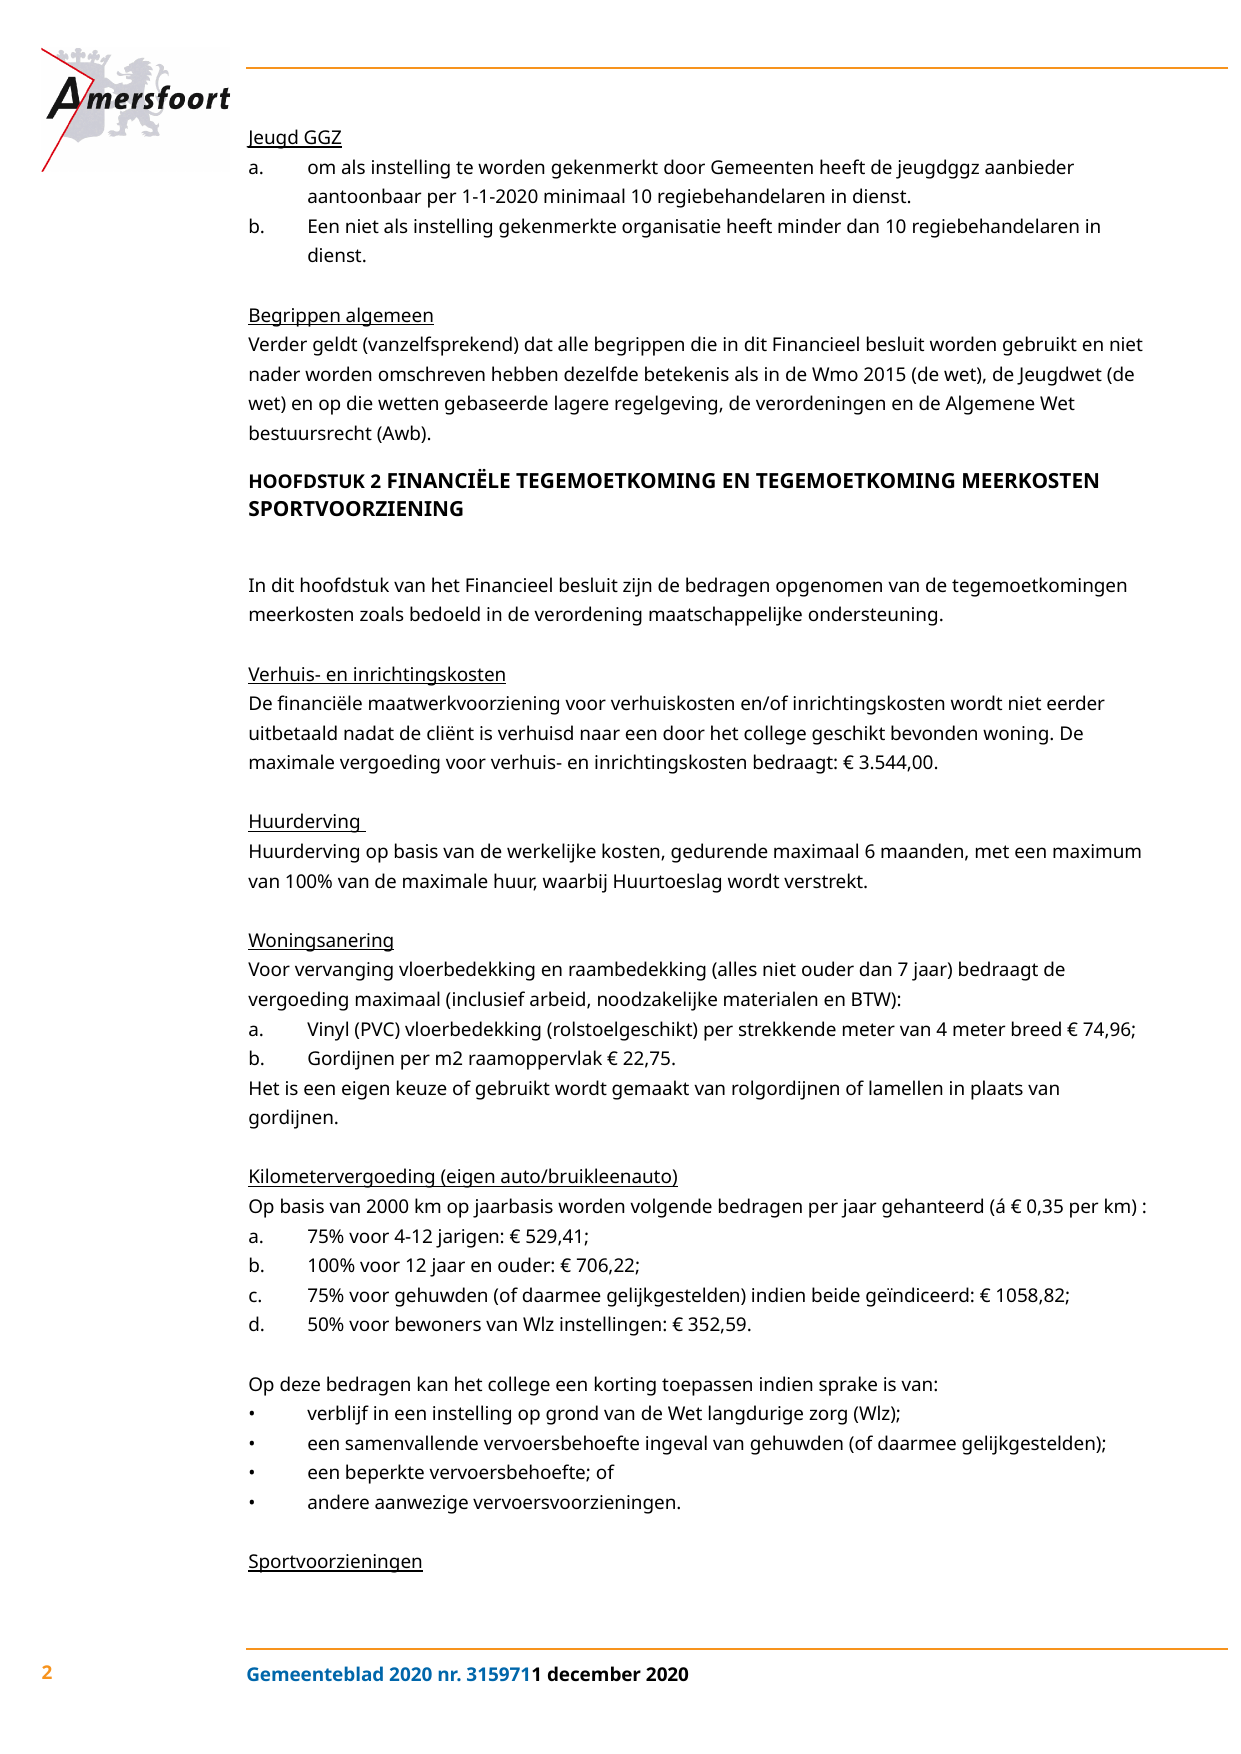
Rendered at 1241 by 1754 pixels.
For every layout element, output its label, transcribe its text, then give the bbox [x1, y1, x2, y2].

text Huurderving [248, 809, 1152, 834]
list 100% voor 12 jaar en ouder: € 706,22; [248, 1252, 1152, 1278]
text Voor vervanging vloerbedekking en raambedekking (alles niet ouder dan 7 jaar) bedraagt de vergoeding maximaal (inclusief arbeid, noodzakelijke materialen en BTW): [248, 957, 1152, 1012]
text Woningsanering [248, 927, 1152, 953]
text Verder geldt (vanzelfsprekend) dat alle begrippen die in dit Financieel besluit worden gebruikt en niet nader worden omschreven hebben dezelfde betekenis als in de Wmo 2015 (de wet), de Jeugdwet (de wet) en op die wetten gebaseerde lagere regelgeving, de verordeningen en de Algemene Wet bestuursrecht (Awb). [248, 331, 1152, 446]
list verblijf in een instelling op grond van de Wet langdurige zorg (Wlz); [248, 1400, 1152, 1426]
picture [41, 47, 231, 172]
text Begrippen algemeen [248, 302, 1152, 328]
list Een niet als instelling gekenmerkte organisatie heeft minder dan 10 regiebehandelaren in dienst. [248, 213, 1152, 268]
text Kilometervergoeding (eigen auto/bruikleenauto) [248, 1164, 1152, 1189]
text In dit hoofdstuk van het Financieel besluit zijn de bedragen opgenomen van de tegemoetkomingen meerkosten zoals bedoeld in de verordening maatschappelijke ondersteuning. [248, 572, 1152, 627]
text De financiële maatwerkvoorziening voor verhuiskosten en/of inrichtingskosten wordt niet eerder uitbetaald nadat de cliënt is verhuisd naar een door het college geschikt bevonden woning. De maximale vergoeding voor verhuis- en inrichtingskosten bedraagt: € 3.544,00. [248, 690, 1152, 775]
list Vinyl (PVC) vloerbedekking (rolstoelgeschikt) per strekkende meter van 4 meter breed € 74,96; [248, 1016, 1152, 1041]
text Huurderving op basis van de werkelijke kosten, gedurende maximaal 6 maanden, met een maximum van 100% van de maximale huur, waarbij Huurtoeslag wordt verstrekt. [248, 838, 1152, 893]
text Op deze bedragen kan het college een korting toepassen indien sprake is van: [248, 1371, 1152, 1396]
text Op basis van 2000 km op jaarbasis worden volgende bedragen per jaar gehanteerd (á € 0,35 per km) : [248, 1193, 1152, 1219]
list Gordijnen per m2 raamoppervlak € 22,75. [248, 1045, 1152, 1071]
list 50% voor bewoners van Wlz instellingen: € 352,59. [248, 1312, 1152, 1337]
list 75% voor gehuwden (of daarmee gelijkgestelden) indien beide geïndiceerd: € 1058,82; [248, 1282, 1152, 1308]
list om als instelling te worden gekenmerkt door Gemeenten heeft de jeugdggz aanbieder aantoonbaar per 1-1-2020 minimaal 10 regiebehandelaren in dienst. [248, 154, 1152, 209]
text Het is een eigen keuze of gebruikt wordt gemaakt van rolgordijnen of lamellen in plaats van gordijnen. [248, 1075, 1152, 1130]
text Verhuis- en inrichtingskosten [248, 661, 1152, 686]
text Jeugd GGZ [248, 124, 1152, 150]
text HOOFDSTUK 2 FINANCIËLE TEGEMOETKOMING EN TEGEMOETKOMING MEERKOSTEN SPORTVOORZIENING [248, 466, 1152, 523]
list andere aanwezige vervoersvoorzieningen. [248, 1489, 1152, 1515]
list een beperkte vervoersbehoefte; of [248, 1459, 1152, 1485]
text Sportvoorzieningen [248, 1548, 1152, 1574]
list 75% voor 4-12 jarigen: € 529,41; [248, 1223, 1152, 1248]
list een samenvallende vervoersbehoefte ingeval van gehuwden (of daarmee gelijkgestelden); [248, 1430, 1152, 1456]
